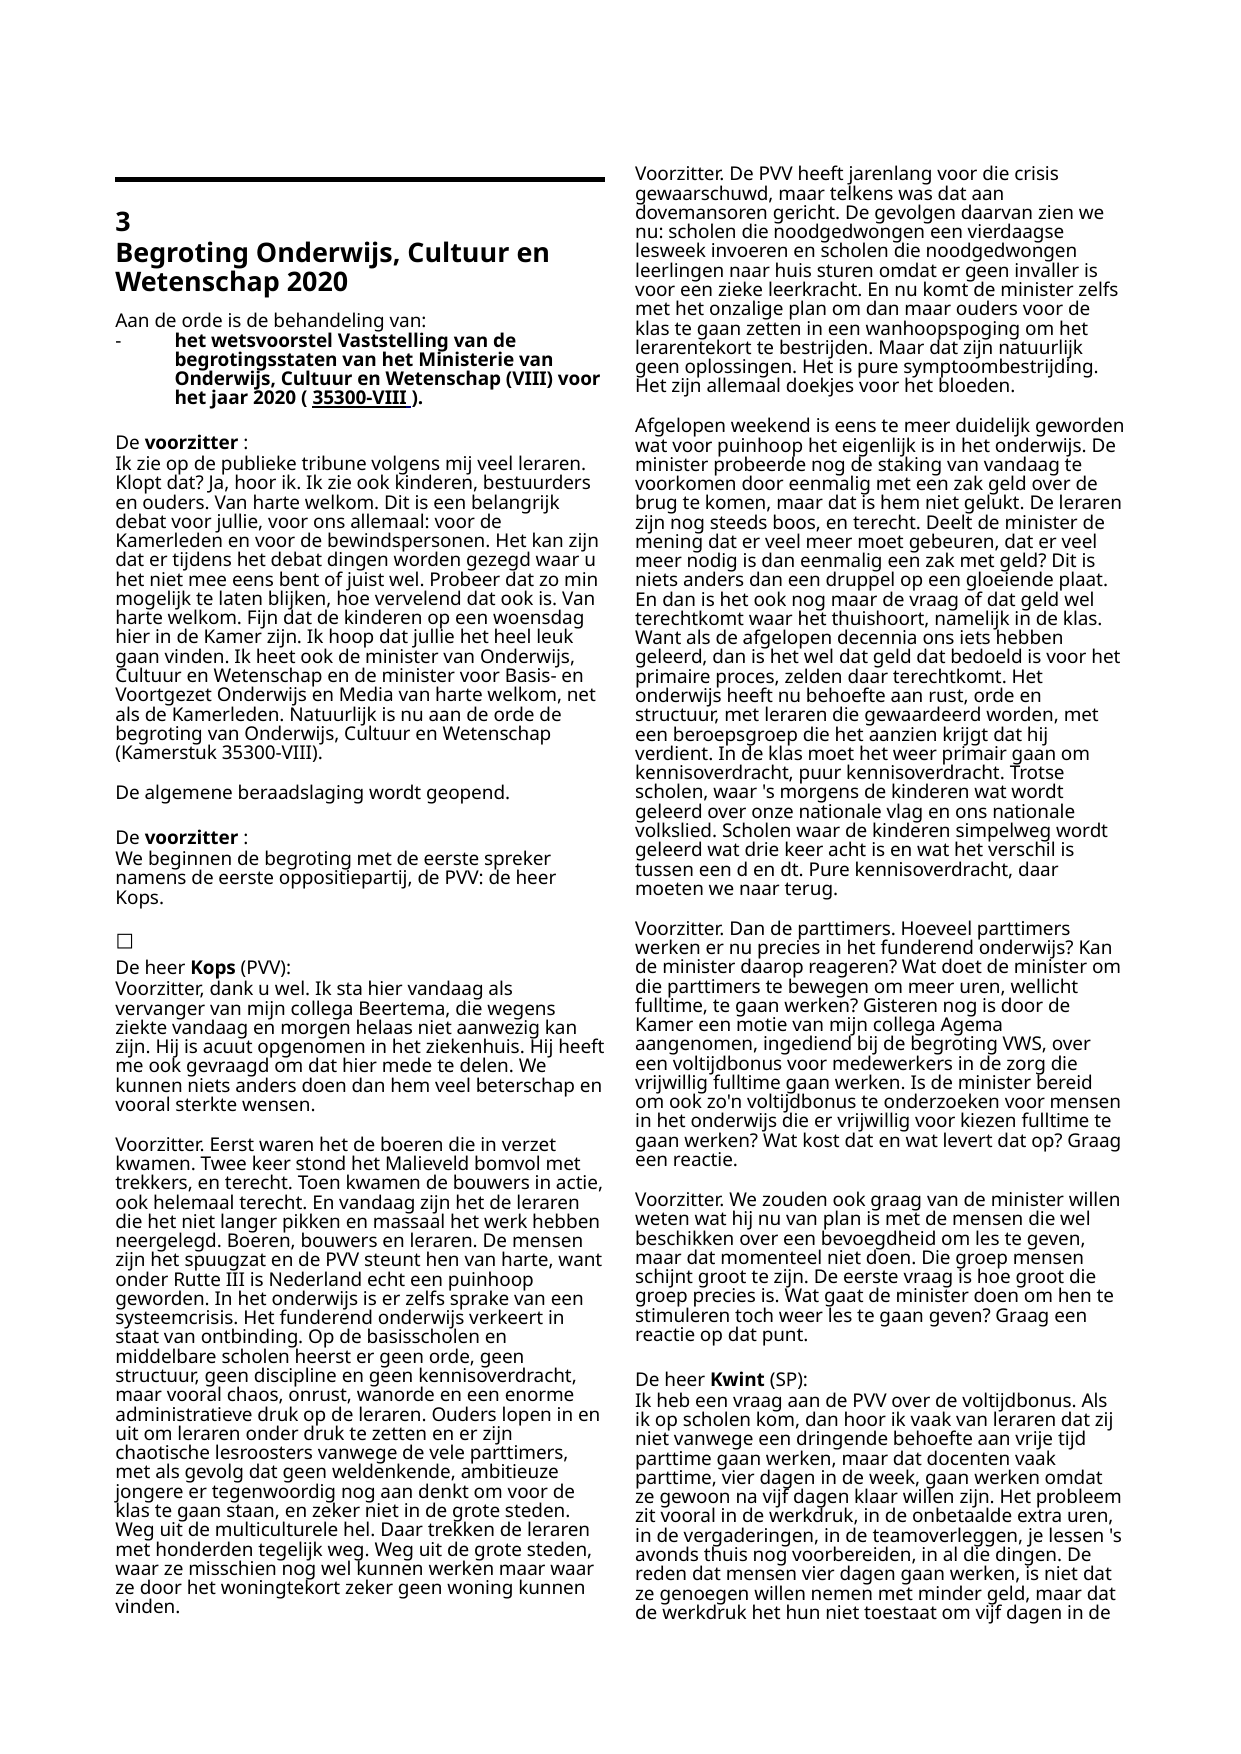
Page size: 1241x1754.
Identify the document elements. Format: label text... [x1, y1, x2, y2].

text De voorzitter : [115, 824, 605, 850]
text De heer Kwint (SP): [635, 1366, 1125, 1392]
text We beginnen de begroting met de eerste spreker namens de eerste oppositiepartij, de PVV: de heer Kops. [115, 850, 605, 908]
text Voorzitter. We zouden ook graag van de minister willen weten wat hij nu van plan is met de mensen die wel beschikken over een bevoegdheid om les te geven, maar dat momenteel niet doen. Die groep mensen schijnt groot te zijn. De eerste vraag is hoe groot die groep precies is. Wat gaat de minister doen om hen te stimuleren toch weer les te gaan geven? Graag een reactie op dat punt. [635, 1191, 1125, 1345]
text Begroting Onderwijs, Cultuur en Wetenschap 2020 [115, 239, 605, 312]
text Aan de orde is de behandeling van: [115, 312, 605, 332]
list het wetsvoorstel Vaststelling van de begrotingsstaten van het Ministerie van Onderwijs, Cultuur en Wetenschap (VIII) voor het jaar 2020 ( 35300-VIII ). [115, 332, 605, 409]
text Voorzitter, dank u wel. Ik sta hier vandaag als vervanger van mijn collega Beertema, die wegens ziekte vandaag en morgen helaas niet aanwezig kan zijn. Hij is acuut opgenomen in het ziekenhuis. Hij heeft me ook gevraagd om dat hier mede te delen. We kunnen niets anders doen dan hem veel beterschap en vooral sterkte wensen. [115, 980, 605, 1115]
text Ik zie op de publieke tribune volgens mij veel leraren. Klopt dat? Ja, hoor ik. Ik zie ook kinderen, bestuurders en ouders. Van harte welkom. Dit is een belangrijk debat voor jullie, voor ons allemaal: voor de Kamerleden en voor de bewindspersonen. Het kan zijn dat er tijdens het debat dingen worden gezegd waar u het niet mee eens bent of juist wel. Probeer dat zo min mogelijk te laten blijken, hoe vervelend dat ook is. Van harte welkom. Fijn dat de kinderen op een woensdag hier in de Kamer zijn. Ik hoop dat jullie het heel leuk gaan vinden. Ik heet ook de minister van Onderwijs, Cultuur en Wetenschap en de minister voor Basis- en Voortgezet Onderwijs en Media van harte welkom, net als de Kamerleden. Natuurlijk is nu aan de orde de begroting van Onderwijs, Cultuur en Wetenschap (Kamerstuk 35300-VIII). [115, 455, 605, 763]
text Afgelopen weekend is eens te meer duidelijk geworden wat voor puinhoop het eigenlijk is in het onderwijs. De minister probeerde nog de staking van vandaag te voorkomen door eenmalig met een zak geld over de brug te komen, maar dat is hem niet gelukt. De leraren zijn nog steeds boos, en terecht. Deelt de minister de mening dat er veel meer moet gebeuren, dat er veel meer nodig is dan eenmalig een zak met geld? Dit is niets anders dan een druppel op een gloeiende plaat. En dan is het ook nog maar de vraag of dat geld wel terechtkomt waar het thuishoort, namelijk in de klas. Want als de afgelopen decennia ons iets hebben geleerd, dan is het wel dat geld dat bedoeld is voor het primaire proces, zelden daar terechtkomt. Het onderwijs heeft nu behoefte aan rust, orde en structuur, met leraren die gewaardeerd worden, met een beroepsgroep die het aanzien krijgt dat hij verdient. In de klas moet het weer primair gaan om kennisoverdracht, puur kennisoverdracht. Trotse scholen, waar 's morgens de kinderen wat wordt geleerd over onze nationale vlag en ons nationale volkslied. Scholen waar de kinderen simpelweg wordt geleerd wat drie keer acht is en wat het verschil is tussen een d en dt. Pure kennisoverdracht, daar moeten we naar terug. [635, 417, 1125, 899]
text De heer Kops (PVV): [115, 954, 605, 980]
text Voorzitter. Dan de parttimers. Hoeveel parttimers werken er nu precies in het funderend onderwijs? Kan de minister daarop reageren? Wat doet de minister om die parttimers te bewegen om meer uren, wellicht fulltime, te gaan werken? Gisteren nog is door de Kamer een motie van mijn collega Agema aangenomen, ingediend bij de begroting VWS, over een voltijdbonus voor medewerkers in de zorg die vrijwillig fulltime gaan werken. Is de minister bereid om ook zo'n voltijdbonus te onderzoeken voor mensen in het onderwijs die er vrijwillig voor kiezen fulltime te gaan werken? Wat kost dat en wat levert dat op? Graag een reactie. [635, 920, 1125, 1170]
text Voorzitter. De PVV heeft jarenlang voor die crisis gewaarschuwd, maar telkens was dat aan dovemansoren gericht. De gevolgen daarvan zien we nu: scholen die noodgedwongen een vierdaagse lesweek invoeren en scholen die noodgedwongen leerlingen naar huis sturen omdat er geen invaller is voor een zieke leerkracht. En nu komt de minister zelfs met het onzalige plan om dan maar ouders voor de klas te gaan zetten in een wanhoopspoging om het lerarentekort te bestrijden. Maar dat zijn natuurlijk geen oplossingen. Het is pure symptoombestrijding. Het zijn allemaal doekjes voor het bloeden. [635, 165, 1125, 397]
text De voorzitter : [115, 429, 605, 455]
text Ik heb een vraag aan de PVV over de voltijdbonus. Als ik op scholen kom, dan hoor ik vaak van leraren dat zij niet vanwege een dringende behoefte aan vrije tijd parttime gaan werken, maar dat docenten vaak parttime, vier dagen in de week, gaan werken omdat ze gewoon na vijf dagen klaar willen zijn. Het probleem zit vooral in de werkdruk, in de onbetaalde extra uren, in de vergaderingen, in de teamoverleggen, je lessen 's avonds thuis nog voorbereiden, in al die dingen. De reden dat mensen vier dagen gaan werken, is niet dat ze genoegen willen nemen met minder geld, maar dat de werkdruk het hun niet toestaat om vijf dagen in de [635, 1392, 1125, 1623]
text De algemene beraadslaging wordt geopend. [115, 784, 605, 803]
text 3 [115, 203, 605, 239]
text ⬜ [115, 929, 605, 954]
text Voorzitter. Eerst waren het de boeren die in verzet kwamen. Twee keer stond het Malieveld bomvol met trekkers, en terecht. Toen kwamen de bouwers in actie, ook helemaal terecht. En vandaag zijn het de leraren die het niet langer pikken en massaal het werk hebben neergelegd. Boeren, bouwers en leraren. De mensen zijn het spuugzat en de PVV steunt hen van harte, want onder Rutte III is Nederland echt een puinhoop geworden. In het onderwijs is er zelfs sprake van een systeemcrisis. Het funderend onderwijs verkeert in staat van ontbinding. Op de basisscholen en middelbare scholen heerst er geen orde, geen structuur, geen discipline en geen kennisoverdracht, maar vooral chaos, onrust, wanorde en een enorme administratieve druk op de leraren. Ouders lopen in en uit om leraren onder druk te zetten en er zijn chaotische lesroosters vanwege de vele parttimers, met als gevolg dat geen weldenkende, ambitieuze jongere er tegenwoordig nog aan denkt om voor de klas te gaan staan, en zeker niet in de grote steden. Weg uit de multiculturele hel. Daar trekken de leraren met honderden tegelijk weg. Weg uit de grote steden, waar ze misschien nog wel kunnen werken maar waar ze door het woningtekort zeker geen woning kunnen vinden. [115, 1136, 605, 1618]
